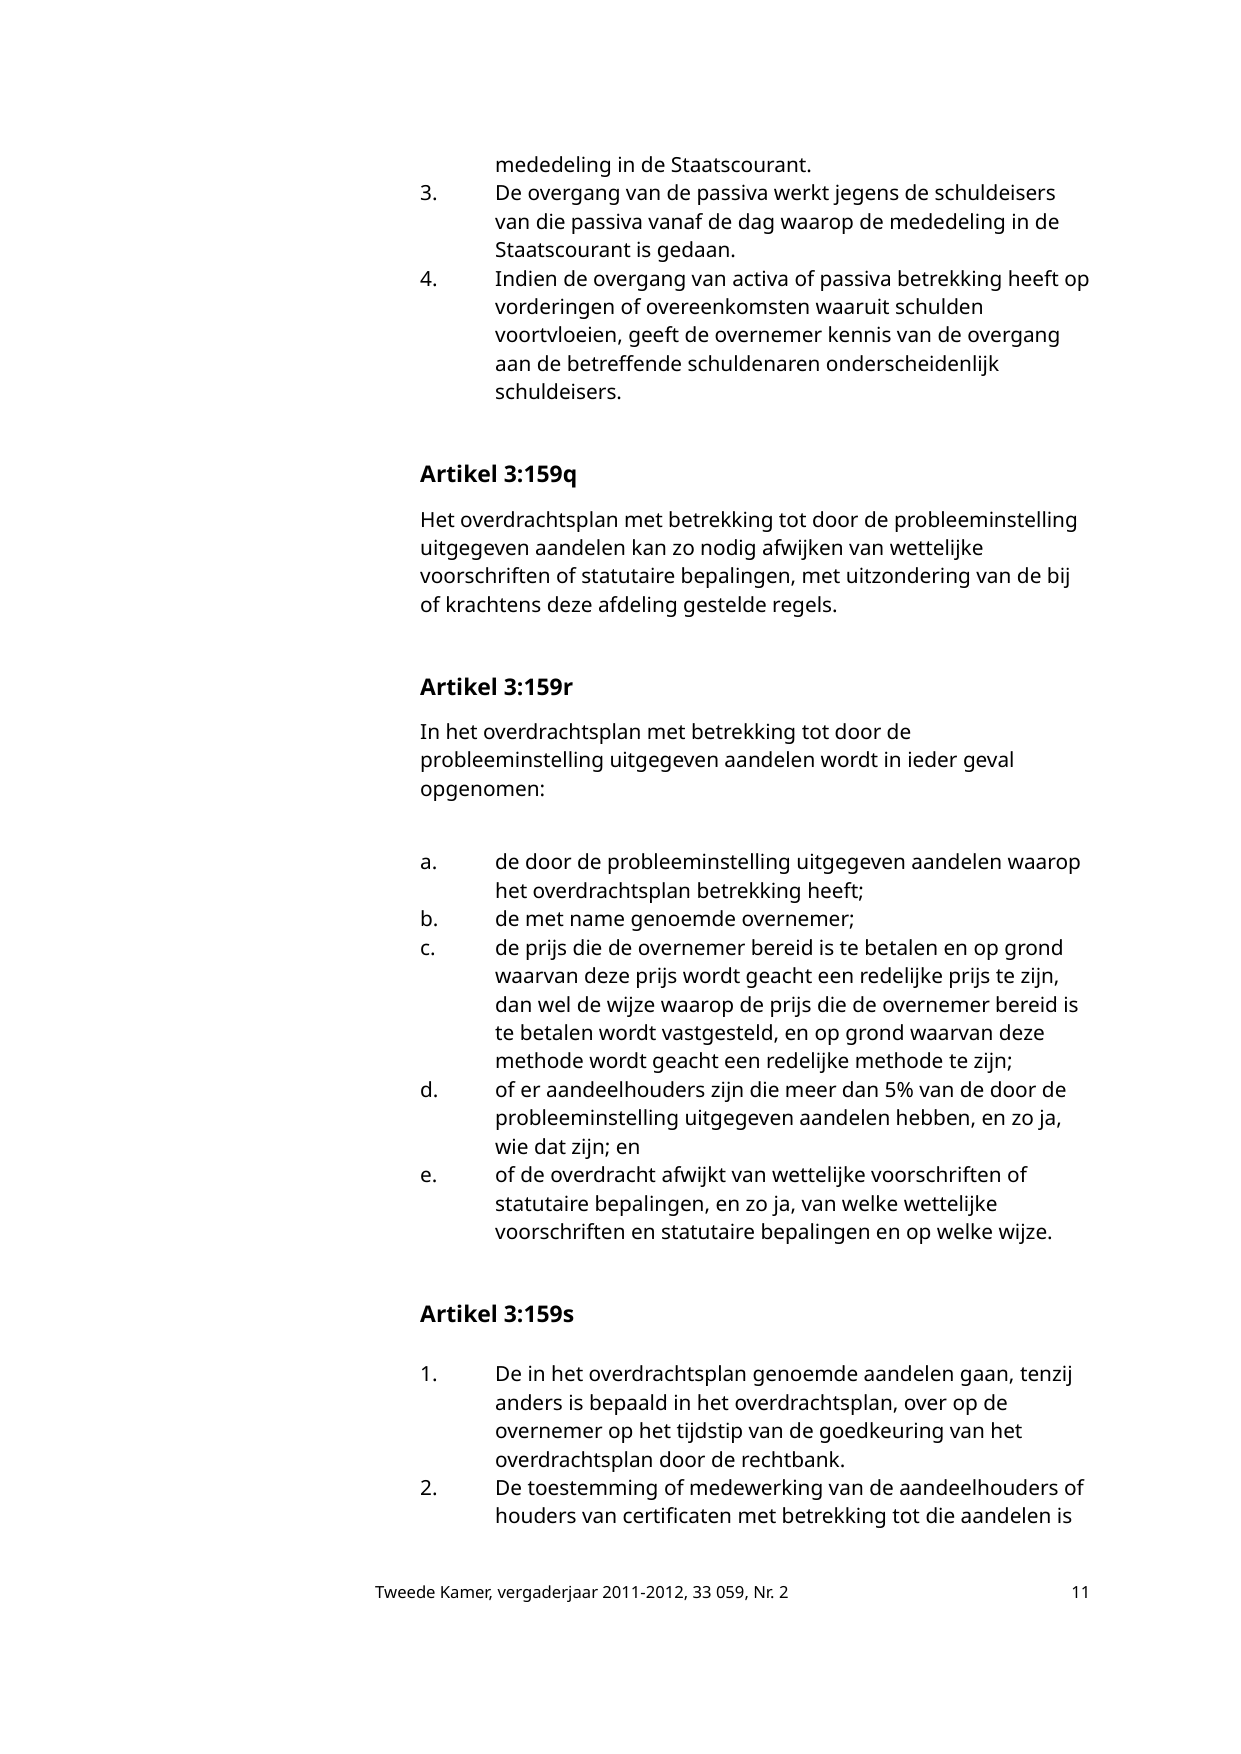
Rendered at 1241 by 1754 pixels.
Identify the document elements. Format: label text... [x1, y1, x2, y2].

list Indien de overgang van activa of passiva betrekking heeft op vorderingen of overeenkomsten waaruit schulden voortvloeien, geeft de overnemer kennis van de overgang aan de betreffende schuldenaren onderscheidenlijk schuldeisers. [420, 264, 1090, 406]
list de met name genoemde overnemer; [420, 904, 1090, 933]
list of er aandeelhouders zijn die meer dan 5% van de door de probleeminstelling uitgegeven aandelen hebben, en zo ja, wie dat zijn; en [420, 1075, 1090, 1160]
list mededeling in de Staatscourant. [420, 150, 1090, 178]
list de prijs die de overnemer bereid is te betalen en op grond waarvan deze prijs wordt geacht een redelijke prijs te zijn, dan wel de wijze waarop de prijs die de overnemer bereid is te betalen wordt vastgesteld, en op grond waarvan deze methode wordt geacht een redelijke methode te zijn; [420, 933, 1090, 1075]
list de door de probleeminstelling uitgegeven aandelen waarop het overdrachtsplan betrekking heeft; [420, 847, 1090, 904]
subtitle Artikel 3:159r [420, 671, 1090, 702]
subtitle Artikel 3:159q [420, 458, 1090, 490]
subtitle Artikel 3:159s [420, 1298, 1090, 1329]
text In het overdrachtsplan met betrekking tot door de probleeminstelling uitgegeven aandelen wordt in ieder geval opgenomen: [420, 717, 1090, 802]
list De in het overdrachtsplan genoemde aandelen gaan, tenzij anders is bepaald in het overdrachtsplan, over op de overnemer op het tijdstip van de goedkeuring van het overdrachtsplan door de rechtbank. [420, 1359, 1090, 1473]
list De overgang van de passiva werkt jegens de schuldeisers van die passiva vanaf de dag waarop de mededeling in de Staatscourant is gedaan. [420, 178, 1090, 264]
text Het overdrachtsplan met betrekking tot door de probleeminstelling uitgegeven aandelen kan zo nodig afwijken van wettelijke voorschriften of statutaire bepalingen, met uitzondering van de bij of krachtens deze afdeling gestelde regels. [420, 505, 1090, 618]
list of de overdracht afwijkt van wettelijke voorschriften of statutaire bepalingen, en zo ja, van welke wettelijke voorschriften en statutaire bepalingen en op welke wijze. [420, 1160, 1090, 1246]
list De toestemming of medewerking van de aandeelhouders of houders van certificaten met betrekking tot die aandelen is [420, 1473, 1090, 1530]
